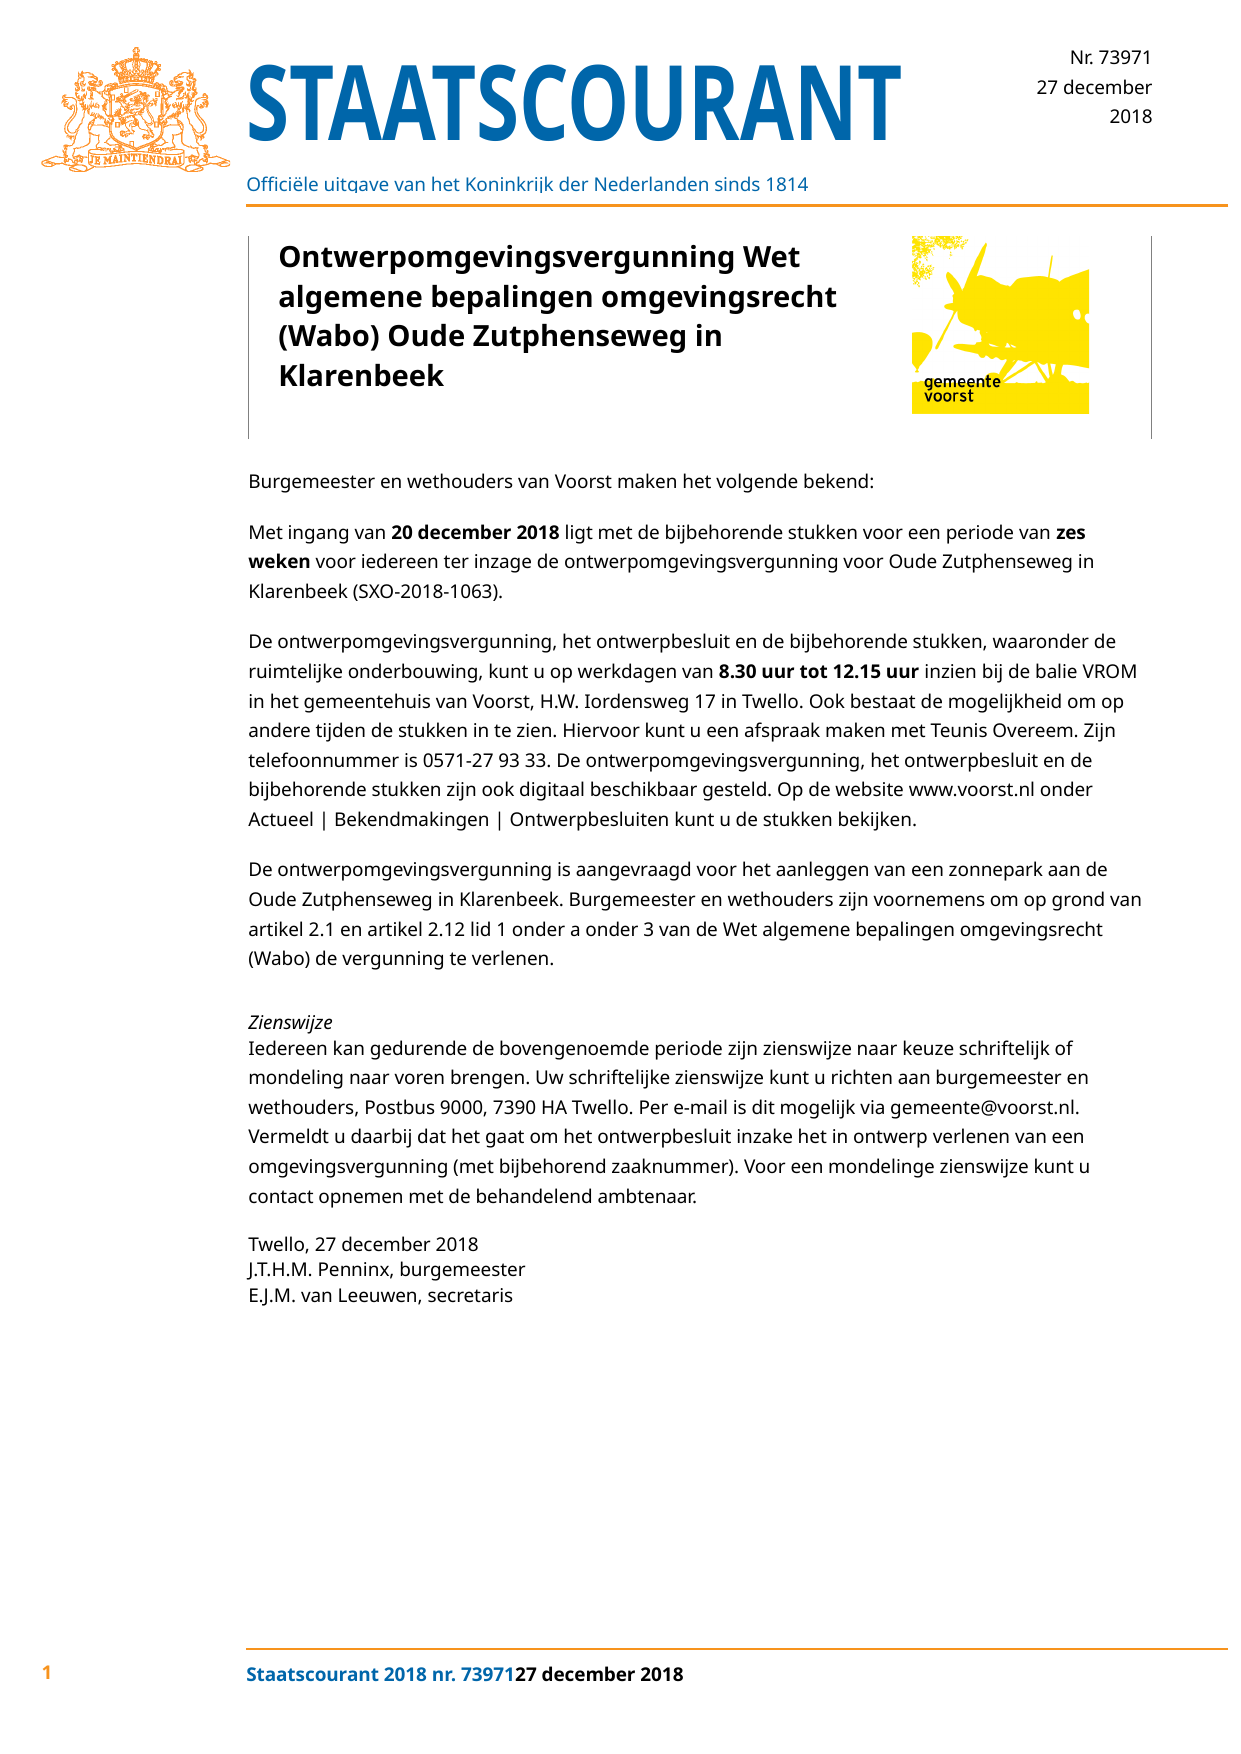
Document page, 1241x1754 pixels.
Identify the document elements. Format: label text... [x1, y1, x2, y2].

picture [912, 236, 1090, 414]
table_header Ontwerpomgevingsvergunning Wet algemene bepalingen omgevingsrecht (Wabo) Oude Zutphenseweg in Klarenbeek [249, 236, 850, 439]
text E.J.M. van Leeuwen, secretaris [248, 1282, 1152, 1308]
text Met ingang van 20 december 2018 ligt met de bijbehorende stukken voor een periode van zes weken voor iedereen ter inzage de ontwerpomgevingsvergunning voor Oude Zutphenseweg in Klarenbeek (SXO-2018-1063). [248, 519, 1152, 604]
text Iedereen kan gedurende de bovengenoemde periode zijn zienswijze naar keuze schriftelijk of mondeling naar voren brengen. Uw schriftelijke zienswijze kunt u richten aan burgemeester en wethouders, Postbus 9000, 7390 HA Twello. Per e-mail is dit mogelijk via gemeente@voorst.nl. Vermeldt u daarbij dat het gaat om het ontwerpbesluit inzake het in ontwerp verlenen van een omgevingsvergunning (met bijbehorend zaaknummer). Voor een mondelinge zienswijze kunt u contact opnemen met de behandelend ambtenaar. [248, 1035, 1152, 1209]
text Twello, 27 december 2018 [248, 1231, 1152, 1256]
text Zienswijze [248, 1009, 1152, 1035]
picture [41, 47, 231, 172]
text Burgemeester en wethouders van Voorst maken het volgende bekend: [248, 469, 1152, 494]
text De ontwerpomgevingsvergunning, het ontwerpbesluit en de bijbehorende stukken, waaronder de ruimtelijke onderbouwing, kunt u op werkdagen van 8.30 uur tot 12.15 uur inzien bij de balie VROM in het gemeentehuis van Voorst, H.W. Iordensweg 17 in Twello. Ook bestaat de mogelijkheid om op andere tijden de stukken in te zien. Hiervoor kunt u een afspraak maken met Teunis Overeem. Zijn telefoonnummer is 0571-27 93 33. De ontwerpomgevingsvergunning, het ontwerpbesluit en de bijbehorende stukken zijn ook digitaal beschikbaar gesteld. Op de website www.voorst.nl onder Actueel | Bekendmakingen | Ontwerpbesluiten kunt u de stukken bekijken. [248, 629, 1152, 832]
table_header [1090, 236, 1151, 413]
text De ontwerpomgevingsvergunning is aangevraagd voor het aanleggen van een zonnepark aan de Oude Zutphenseweg in Klarenbeek. Burgemeester en wethouders zijn voornemens om op grond van artikel 2.1 en artikel 2.12 lid 1 onder a onder 3 van de Wet algemene bepalingen omgevingsrecht (Wabo) de vergunning te verlenen. [248, 857, 1152, 971]
table_header [850, 236, 912, 413]
text J.T.H.M. Penninx, burgemeester [248, 1256, 1152, 1282]
table_header [850, 414, 1151, 439]
